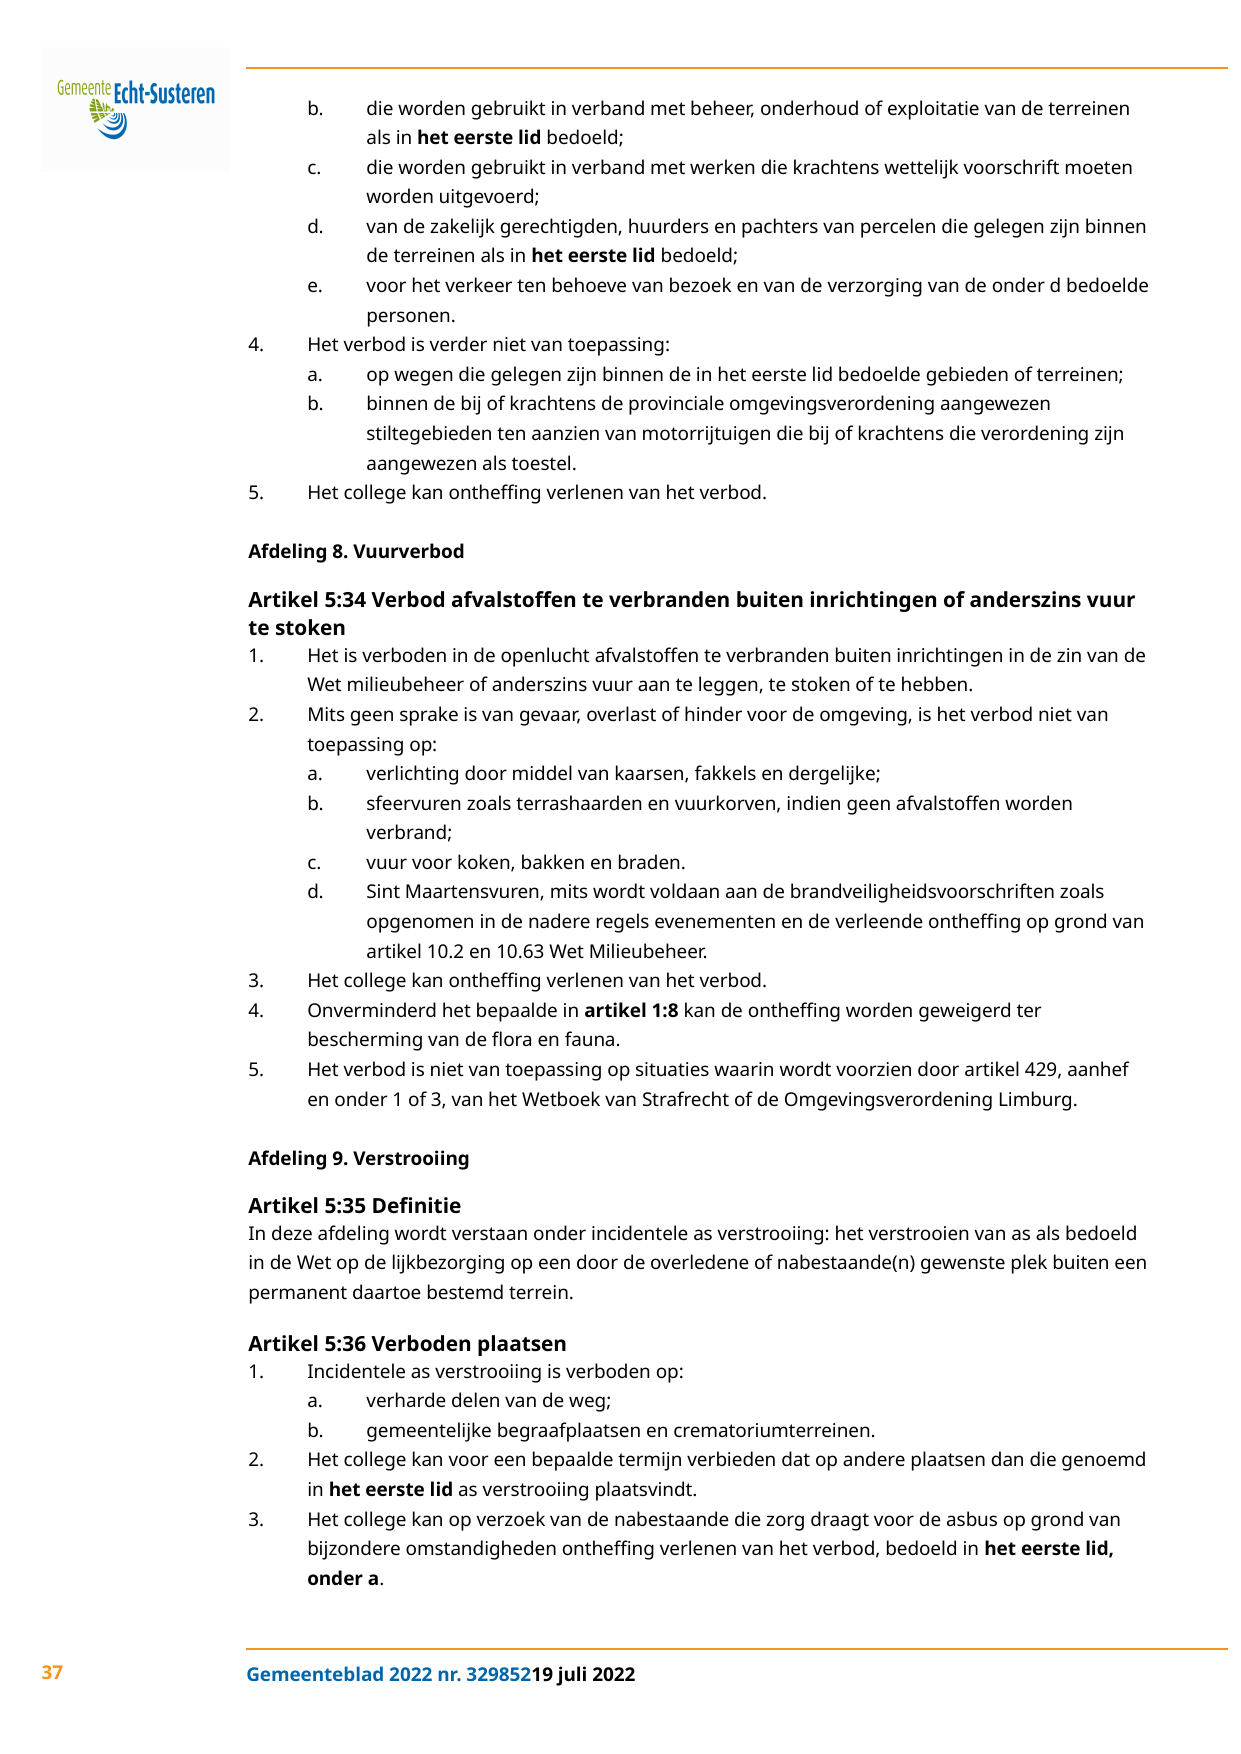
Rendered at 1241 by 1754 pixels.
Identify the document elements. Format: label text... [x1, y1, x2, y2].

list verharde delen van de weg; [307, 1387, 1152, 1413]
list Het college kan op verzoek van de nabestaande die zorg draagt voor de asbus op grond van bijzondere omstandigheden ontheffing verlenen van het verbod, bedoeld in het eerste lid, onder a. [248, 1506, 1152, 1591]
list van de zakelijk gerechtigden, huurders en pachters van percelen die gelegen zijn binnen de terreinen als in het eerste lid bedoeld; [307, 213, 1152, 268]
picture [41, 47, 231, 172]
list Mits geen sprake is van gevaar, overlast of hinder voor de omgeving, is het verbod niet van toepassing op: [248, 701, 1152, 756]
text Afdeling 9. Verstrooiing [248, 1145, 1152, 1171]
list die worden gebruikt in verband met beheer, onderhoud of exploitatie van de terreinen als in het eerste lid bedoeld; [307, 95, 1152, 150]
text Artikel 5:36 Verboden plaatsen [248, 1329, 1152, 1358]
list op wegen die gelegen zijn binnen de in het eerste lid bedoelde gebieden of terreinen; [307, 361, 1152, 387]
text In deze afdeling wordt verstaan onder incidentele as verstrooiing: het verstrooien van as als bedoeld in de Wet op de lijkbezorging op een door de overledene of nabestaande(n) gewenste plek buiten een permanent daartoe bestemd terrein. [248, 1220, 1152, 1305]
text Artikel 5:35 Definitie [248, 1191, 1152, 1220]
list Sint Maartensvuren, mits wordt voldaan aan de brandveiligheidsvoorschriften zoals opgenomen in de nadere regels evenementen en de verleende ontheffing op grond van artikel 10.2 en 10.63 Wet Milieubeheer. [307, 879, 1152, 963]
list Onverminderd het bepaalde in artikel 1:8 kan de ontheffing worden geweigerd ter bescherming van de flora en fauna. [248, 997, 1152, 1052]
list sfeervuren zoals terrashaarden en vuurkorven, indien geen afvalstoffen worden verbrand; [307, 790, 1152, 845]
list Het verbod is niet van toepassing op situaties waarin wordt voorzien door artikel 429, aanhef en onder 1 of 3, van het Wetboek van Strafrecht of de Omgevingsverordening Limburg. [248, 1056, 1152, 1111]
list vuur voor koken, bakken en braden. [307, 849, 1152, 875]
text Artikel 5:34 Verbod afvalstoffen te verbranden buiten inrichtingen of anderszins vuur te stoken [248, 585, 1152, 642]
list Het college kan ontheffing verlenen van het verbod. [248, 479, 1152, 505]
list gemeentelijke begraafplaatsen en crematoriumterreinen. [307, 1417, 1152, 1443]
list die worden gebruikt in verband met werken die krachtens wettelijk voorschrift moeten worden uitgevoerd; [307, 154, 1152, 209]
list Het college kan ontheffing verlenen van het verbod. [248, 967, 1152, 993]
list Het college kan voor een bepaalde termijn verbieden dat op andere plaatsen dan die genoemd in het eerste lid as verstrooiing plaatsvindt. [248, 1447, 1152, 1502]
list Het is verboden in de openlucht afvalstoffen te verbranden buiten inrichtingen in de zin van de Wet milieubeheer of anderszins vuur aan te leggen, te stoken of te hebben. [248, 642, 1152, 697]
text Afdeling 8. Vuurverbod [248, 538, 1152, 564]
list Incidentele as verstrooiing is verboden op: [248, 1358, 1152, 1384]
list voor het verkeer ten behoeve van bezoek en van de verzorging van de onder d bedoelde personen. [307, 272, 1152, 328]
list verlichting door middel van kaarsen, fakkels en dergelijke; [307, 760, 1152, 786]
list Het verbod is verder niet van toepassing: [248, 331, 1152, 357]
list binnen de bij of krachtens de provinciale omgevingsverordening aangewezen stiltegebieden ten aanzien van motorrijtuigen die bij of krachtens die verordening zijn aangewezen als toestel. [307, 391, 1152, 476]
